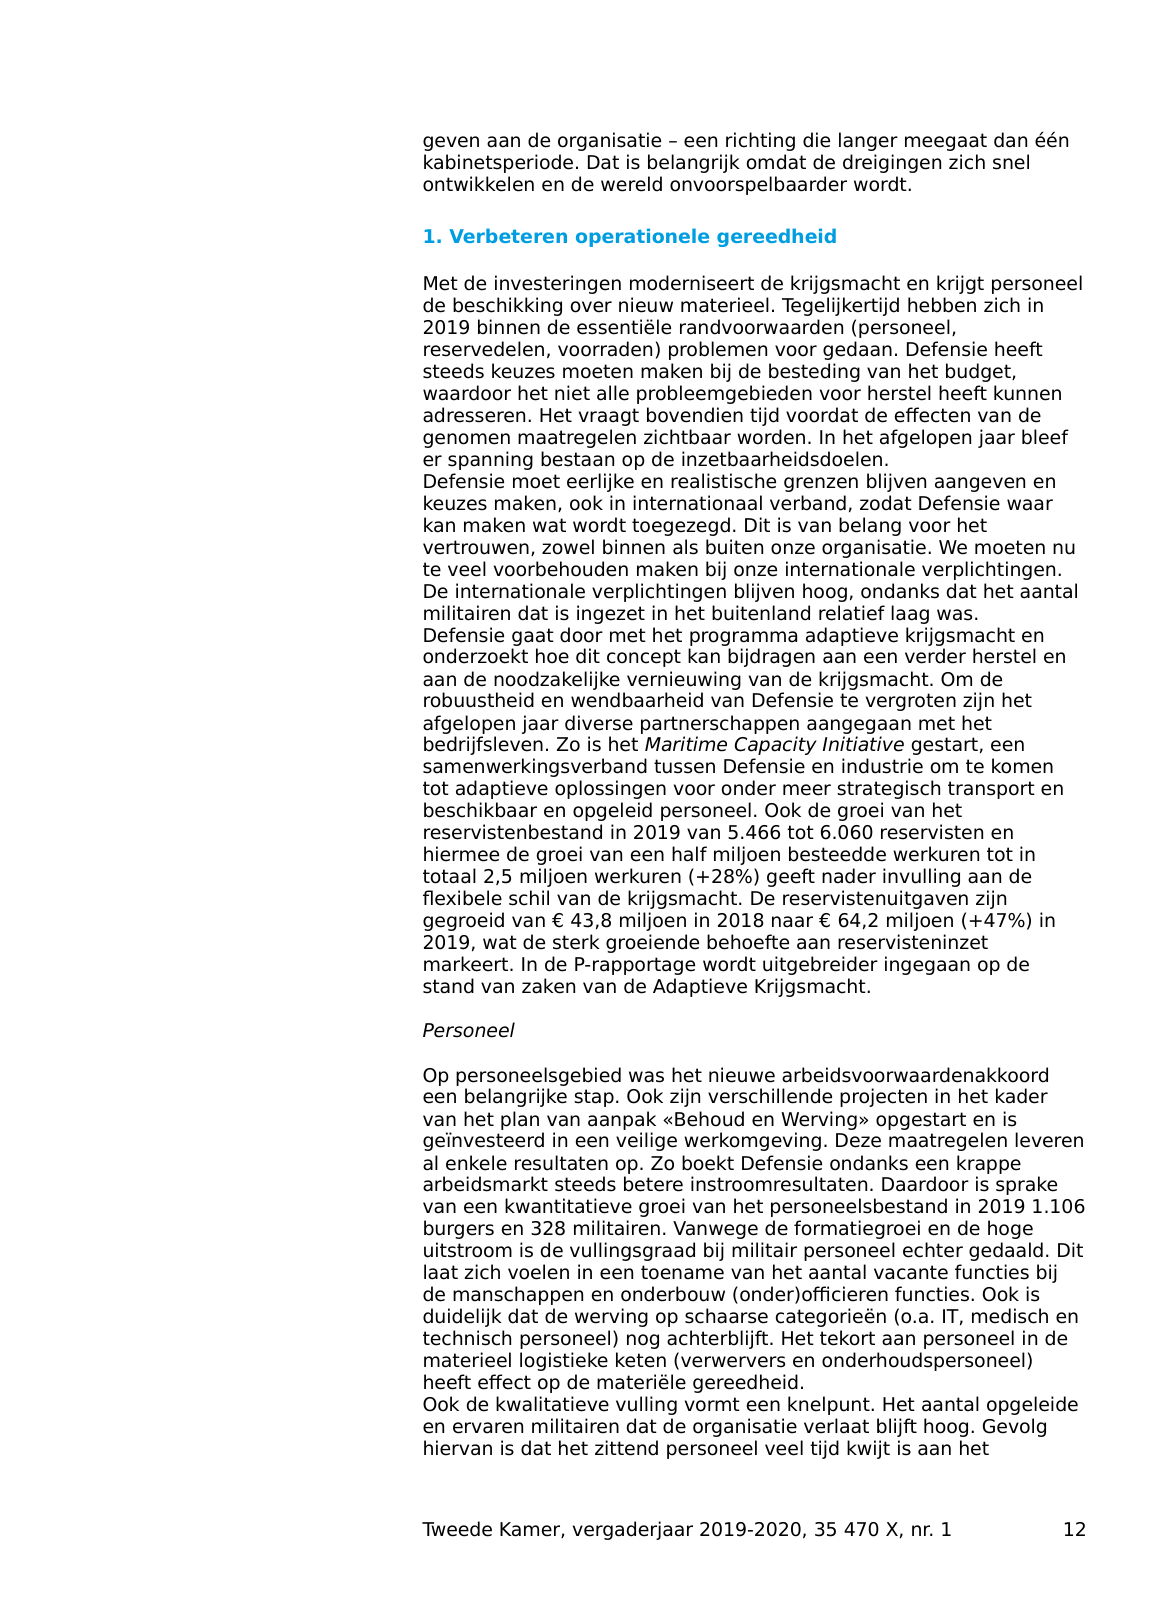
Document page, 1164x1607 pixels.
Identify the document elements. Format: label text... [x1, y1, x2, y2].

text Met de investeringen moderniseert de krijgsmacht en krijgt personeel de beschikking over nieuw materieel. Tegelijkertijd hebben zich in 2019 binnen de essentiële randvoorwaarden (personeel, reservedelen, voorraden) problemen voor gedaan. Defensie heeft steeds keuzes moeten maken bij de besteding van het budget, waardoor het niet alle probleemgebieden voor herstel heeft kunnen adresseren. Het vraagt bovendien tijd voordat de effecten van de genomen maatregelen zichtbaar worden. In het afgelopen jaar bleef er spanning bestaan op de inzetbaarheidsdoelen. [422, 273, 1087, 471]
subtitle 1. Verbeteren operationele gereedheid [422, 226, 1087, 248]
text Op personeelsgebied was het nieuwe arbeidsvoorwaardenakkoord een belangrijke stap. Ook zijn verschillende projecten in het kader van het plan van aanpak «Behoud en Werving» opgestart en is geïnvesteerd in een veilige werkomgeving. Deze maatregelen leveren al enkele resultaten op. Zo boekt Defensie ondanks een krappe arbeidsmarkt steeds betere instroomresultaten. Daardoor is sprake van een kwantitatieve groei van het personeelsbestand in 2019 1.106 burgers en 328 militairen. Vanwege de formatiegroei en de hoge uitstroom is de vullingsgraad bij militair personeel echter gedaald. Dit laat zich voelen in een toename van het aantal vacante functies bij de manschappen en onderbouw (onder)officieren functies. Ook is duidelijk dat de werving op schaarse categorieën (o.a. IT, medisch en technisch personeel) nog achterblijft. Het tekort aan personeel in de materieel logistieke keten (verwervers en onderhoudspersoneel) heeft effect op de materiële gereedheid. [422, 1064, 1087, 1394]
text Defensie gaat door met het programma adaptieve krijgsmacht en onderzoekt hoe dit concept kan bijdragen aan een verder herstel en aan de noodzakelijke vernieuwing van de krijgsmacht. Om de robuustheid en wendbaarheid van Defensie te vergroten zijn het afgelopen jaar diverse partnerschappen aangegaan met het bedrijfsleven. Zo is het Maritime Capacity Initiative gestart, een samenwerkingsverband tussen Defensie en industrie om te komen tot adaptieve oplossingen voor onder meer strategisch transport en beschikbaar en opgeleid personeel. Ook de groei van het reservistenbestand in 2019 van 5.466 tot 6.060 reservisten en hiermee de groei van een half miljoen besteedde werkuren tot in totaal 2,5 miljoen werkuren (+28%) geeft nader invulling aan de flexibele schil van de krijgsmacht. De reservistenuitgaven zijn gegroeid van € 43,8 miljoen in 2018 naar € 64,2 miljoen (+47%) in 2019, wat de sterk groeiende behoefte aan reservisteninzet markeert. In de P-rapportage wordt uitgebreider ingegaan op de stand van zaken van de Adaptieve Krijgsmacht. [422, 624, 1087, 998]
subtitle Personeel [422, 1020, 1087, 1042]
text Defensie moet eerlijke en realistische grenzen blijven aangeven en keuzes maken, ook in internationaal verband, zodat Defensie waar kan maken wat wordt toegezegd. Dit is van belang voor het vertrouwen, zowel binnen als buiten onze organisatie. We moeten nu te veel voorbehouden maken bij onze internationale verplichtingen. De internationale verplichtingen blijven hoog, ondanks dat het aantal militairen dat is ingezet in het buitenland relatief laag was. [422, 471, 1087, 624]
text Ook de kwalitatieve vulling vormt een knelpunt. Het aantal opgeleide en ervaren militairen dat de organisatie verlaat blijft hoog. Gevolg hiervan is dat het zittend personeel veel tijd kwijt is aan het [422, 1394, 1087, 1460]
text geven aan de organisatie – een richting die langer meegaat dan één kabinetsperiode. Dat is belangrijk omdat de dreigingen zich snel ontwikkelen en de wereld onvoorspelbaarder wordt. [422, 130, 1087, 196]
